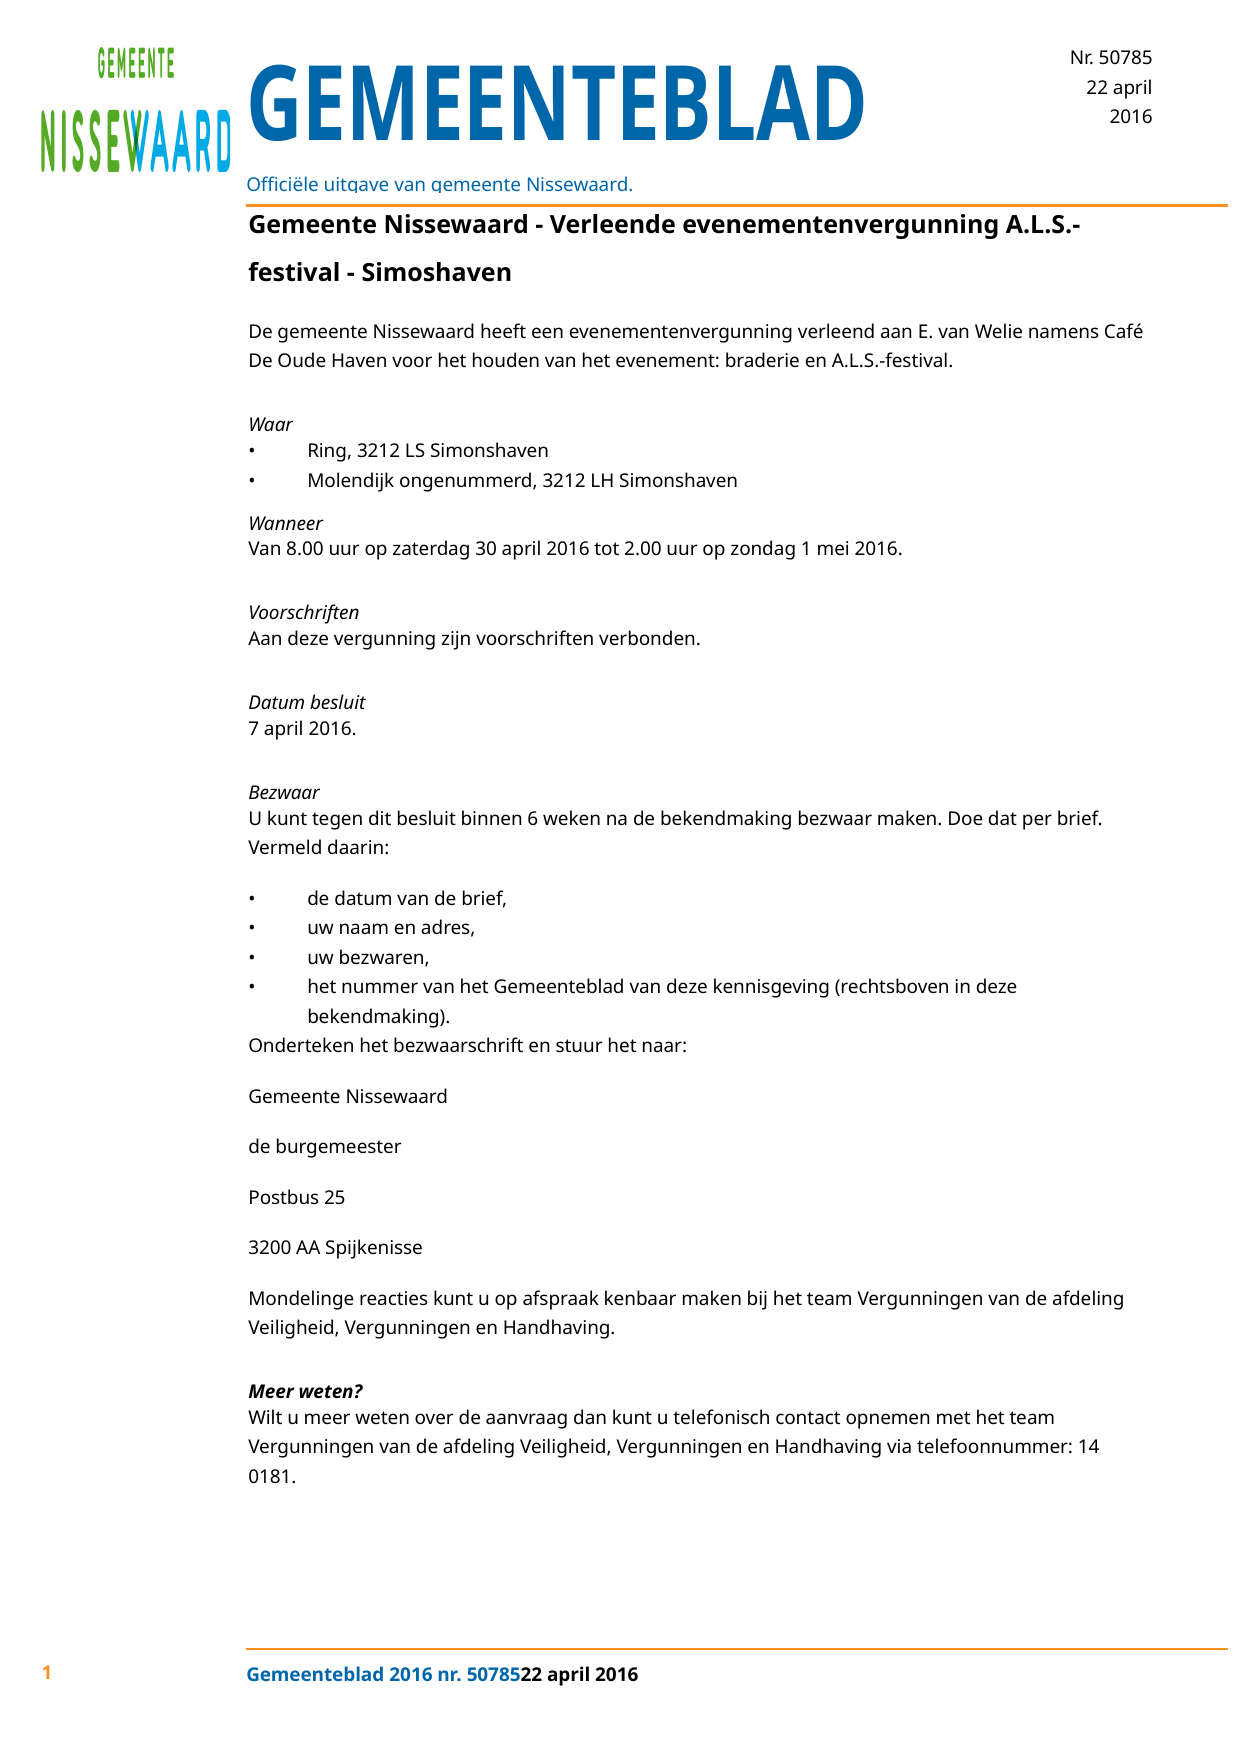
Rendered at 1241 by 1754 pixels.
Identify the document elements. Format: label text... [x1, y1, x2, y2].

picture [176, 157, 187, 172]
picture [201, 122, 206, 138]
picture [200, 151, 206, 172]
text De gemeente Nissewaard heeft een evenementenvergunning verleend aan E. van Welie namens Café De Oude Haven voor het houden van het evenement: braderie en A.L.S.-festival. [248, 318, 1152, 373]
text Gemeente Nissewaard - Verleende evenementenvergunning A.L.S.-festival - Simoshaven [248, 207, 1152, 288]
text de burgemeester [248, 1133, 1152, 1159]
text 3200 AA Spijkenisse [248, 1234, 1152, 1260]
text Voorschriften [248, 599, 1152, 625]
list uw naam en adres, [248, 914, 1152, 940]
picture [154, 157, 165, 172]
text 7 april 2016. [248, 715, 1152, 741]
text U kunt tegen dit besluit binnen 6 weken na de bekendmaking bezwaar maken. Doe dat per brief. Vermeld daarin: [248, 805, 1152, 860]
text Datum besluit [248, 689, 1152, 715]
list het nummer van het Gemeenteblad van deze kennisgeving (rechtsboven in deze bekendmaking). [248, 973, 1152, 1029]
list uw bezwaren, [248, 944, 1152, 969]
text Aan deze vergunning zijn voorschriften verbonden. [248, 625, 1152, 651]
text Gemeente Nissewaard [248, 1083, 1152, 1109]
text Bezwaar [248, 779, 1152, 805]
list de datum van de brief, [248, 885, 1152, 910]
text Van 8.00 uur op zaterdag 30 april 2016 tot 2.00 uur op zondag 1 mei 2016. [248, 536, 1152, 561]
text Wilt u meer weten over de aanvraag dan kunt u telefonisch contact opnemen met het team Vergunningen van de afdeling Veiligheid, Vergunningen en Handhaving via telefoonnummer: 14 0181. [248, 1404, 1152, 1489]
list Ring, 3212 LS Simonshaven [248, 437, 1152, 463]
list Molendijk ongenummerd, 3212 LH Simonshaven [248, 467, 1152, 492]
text Postbus 25 [248, 1184, 1152, 1209]
text Waar [248, 411, 1152, 437]
text Mondelinge reacties kunt u op afspraak kenbaar maken bij het team Vergunningen van de afdeling Veiligheid, Vergunningen en Handhaving. [248, 1285, 1152, 1340]
text Wanneer [248, 510, 1152, 536]
picture [41, 47, 231, 172]
picture [222, 122, 227, 160]
text Meer weten? [248, 1378, 1152, 1404]
text Onderteken het bezwaarschrift en stuur het naar: [248, 1033, 1152, 1058]
